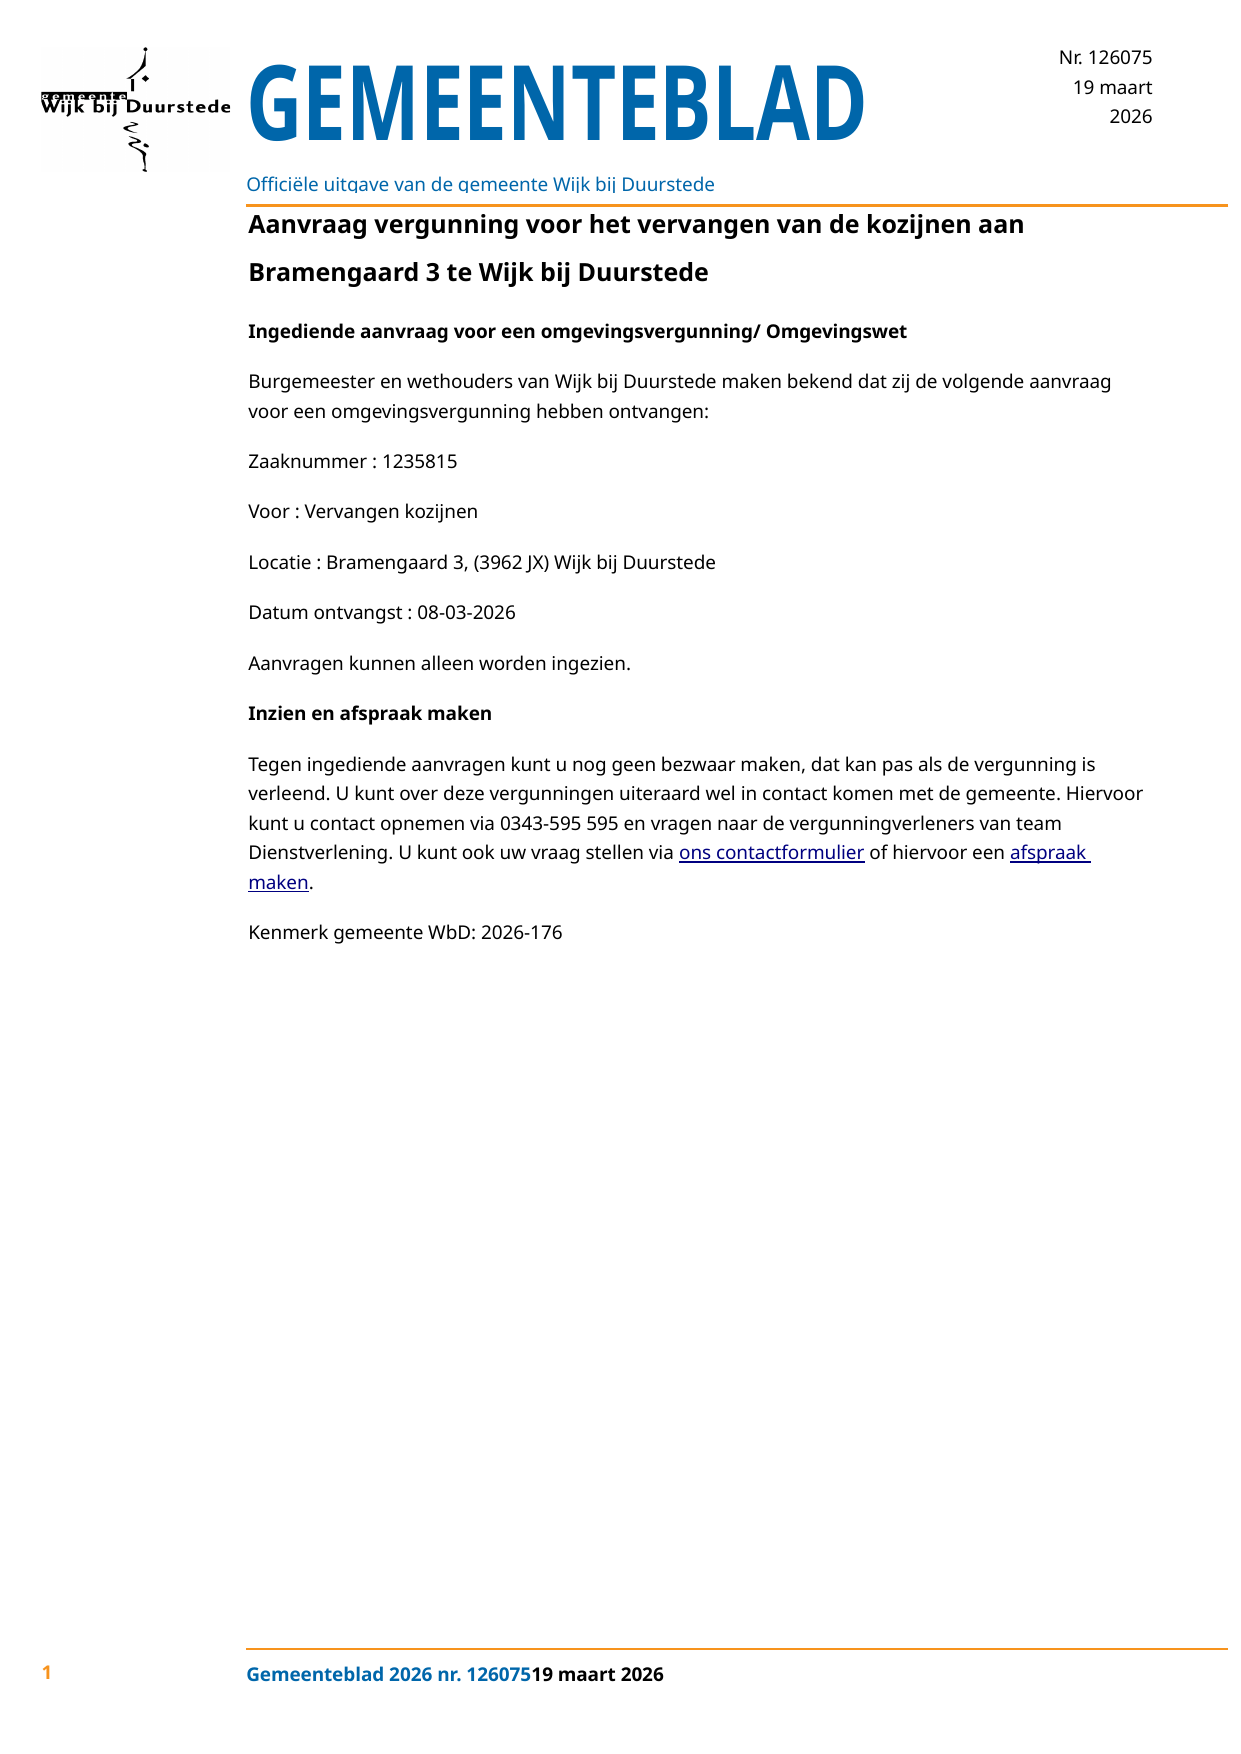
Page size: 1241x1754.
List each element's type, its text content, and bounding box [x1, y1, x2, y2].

text Zaaknummer : 1235815 [248, 448, 1152, 474]
picture [41, 47, 231, 172]
text Aanvraag vergunning voor het vervangen van de kozijnen aan Bramengaard 3 te Wijk bij Duurstede [248, 207, 1152, 288]
text Burgemeester en wethouders van Wijk bij Duurstede maken bekend dat zij de volgende aanvraag voor een omgevingsvergunning hebben ontvangen: [248, 368, 1152, 424]
text Locatie : Bramengaard 3, (3962 JX) Wijk bij Duurstede [248, 549, 1152, 575]
text Kenmerk gemeente WbD: 2026-176 [248, 919, 1152, 945]
text Datum ontvangst : 08-03-2026 [248, 599, 1152, 625]
text Aanvragen kunnen alleen worden ingezien. [248, 650, 1152, 676]
text Inzien en afspraak maken [248, 700, 1152, 726]
text Ingediende aanvraag voor een omgevingsvergunning/ Omgevingswet [248, 318, 1152, 344]
text Voor : Vervangen kozijnen [248, 499, 1152, 524]
text Tegen ingediende aanvragen kunt u nog geen bezwaar maken, dat kan pas als de vergunning is verleend. U kunt over deze vergunningen uiteraard wel in contact komen met de gemeente. Hiervoor kunt u contact opnemen via 0343-595 595 en vragen naar de vergunningverleners van team Dienstverlening. U kunt ook uw vraag stellen via ons contactformulier of hiervoor een afspraak maken. [248, 751, 1152, 895]
